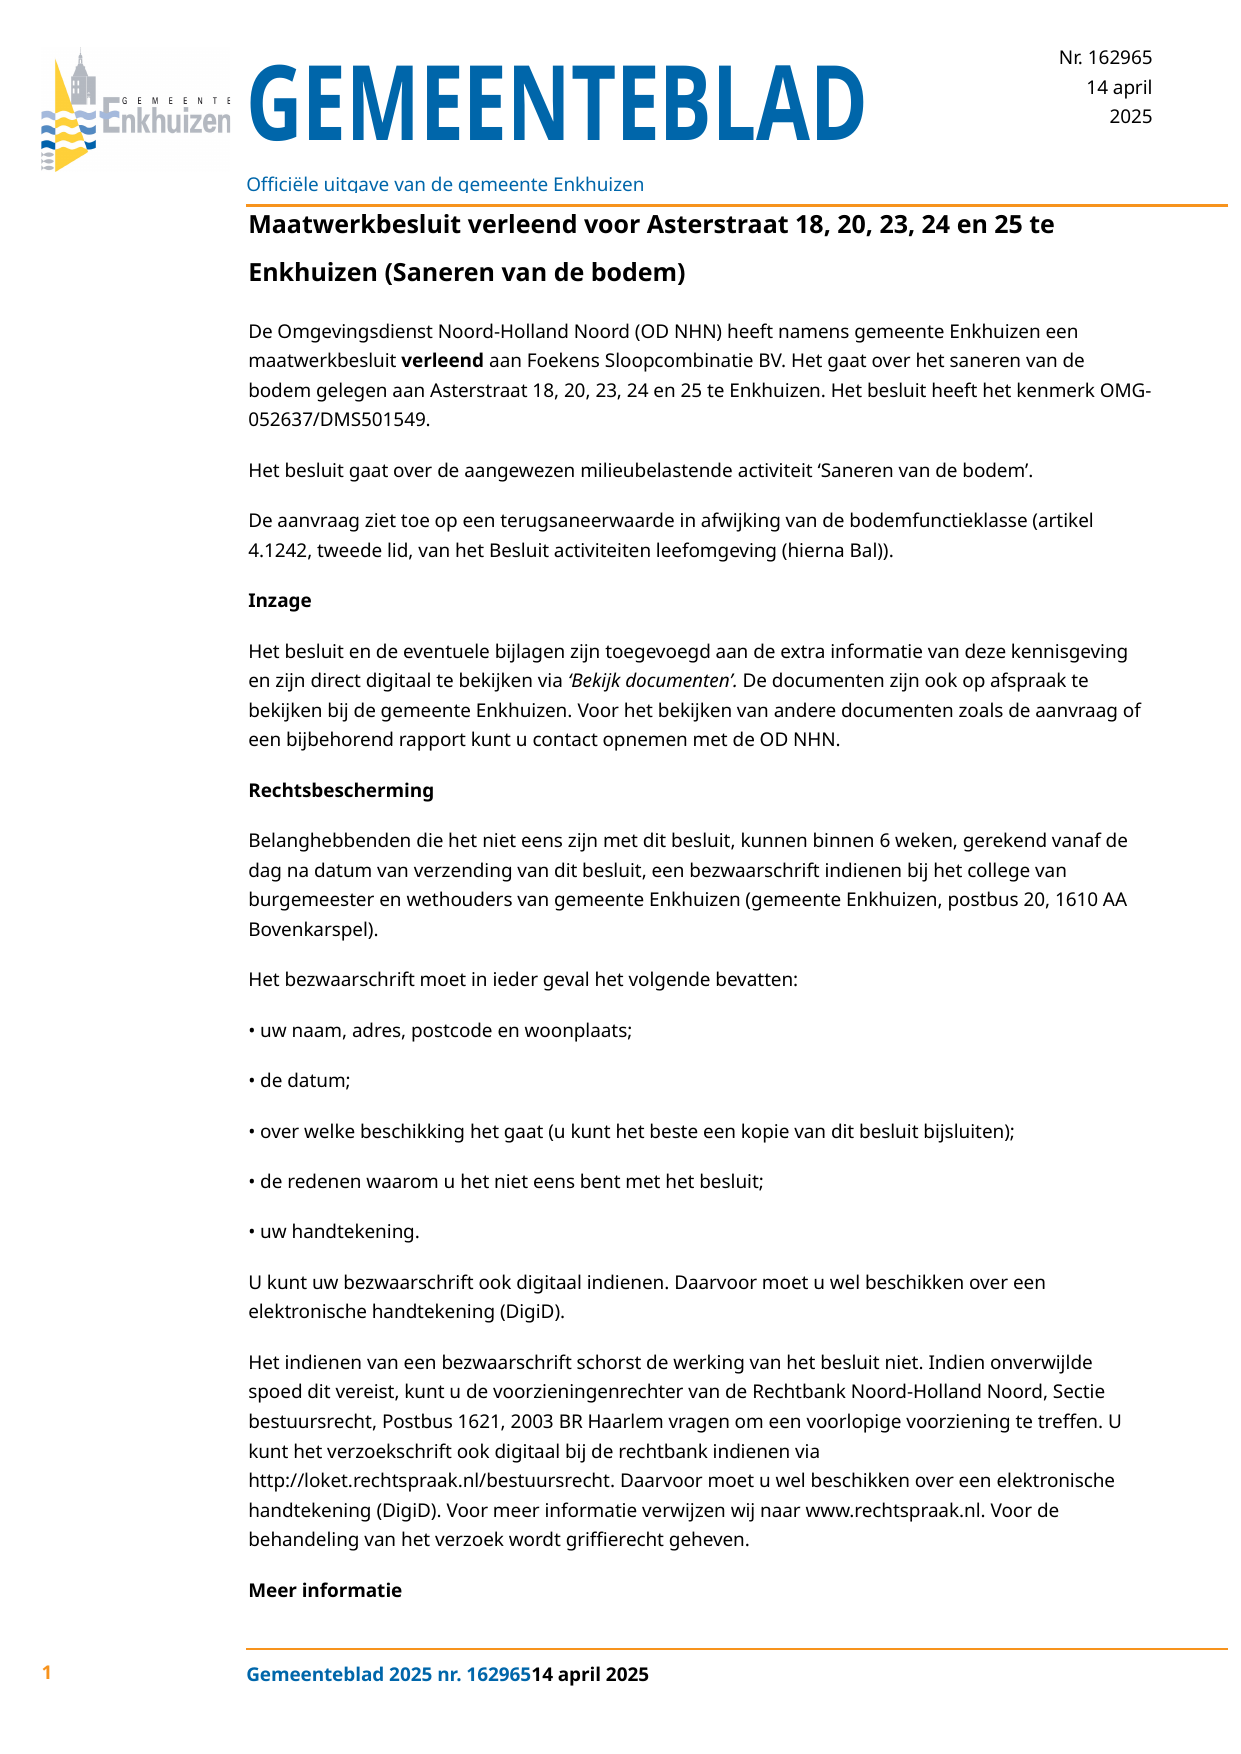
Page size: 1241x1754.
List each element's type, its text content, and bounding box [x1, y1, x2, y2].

text • de redenen waarom u het niet eens bent met het besluit; [248, 1168, 1152, 1194]
text • de datum; [248, 1067, 1152, 1093]
text De Omgevingsdienst Noord-Holland Noord (OD NHN) heeft namens gemeente Enkhuizen een maatwerkbesluit verleend aan Foekens Sloopcombinatie BV. Het gaat over het saneren van de bodem gelegen aan Asterstraat 18, 20, 23, 24 en 25 te Enkhuizen. Het besluit heeft het kenmerk OMG-052637/DMS501549. [248, 318, 1152, 432]
picture [41, 47, 231, 172]
text Belanghebbenden die het niet eens zijn met dit besluit, kunnen binnen 6 weken, gerekend vanaf de dag na datum van verzending van dit besluit, een bezwaarschrift indienen bij het college van burgemeester en wethouders van gemeente Enkhuizen (gemeente Enkhuizen, postbus 20, 1610 AA Bovenkarspel). [248, 827, 1152, 942]
text U kunt uw bezwaarschrift ook digitaal indienen. Daarvoor moet u wel beschikken over een elektronische handtekening (DigiD). [248, 1269, 1152, 1324]
text Meer informatie [248, 1577, 1152, 1603]
text • over welke beschikking het gaat (u kunt het beste een kopie van dit besluit bijsluiten); [248, 1118, 1152, 1144]
text Het besluit en de eventuele bijlagen zijn toegevoegd aan de extra informatie van deze kennisgeving en zijn direct digitaal te bekijken via ‘Bekijk documenten’. De documenten zijn ook op afspraak te bekijken bij de gemeente Enkhuizen. Voor het bekijken van andere documenten zoals de aanvraag of een bijbehorend rapport kunt u contact opnemen met de OD NHN. [248, 638, 1152, 752]
text • uw naam, adres, postcode en woonplaats; [248, 1017, 1152, 1043]
text Rechtsbescherming [248, 777, 1152, 803]
text Inzage [248, 587, 1152, 613]
text De aanvraag ziet toe op een terugsaneerwaarde in afwijking van de bodemfunctieklasse (artikel 4.1242, tweede lid, van het Besluit activiteiten leefomgeving (hierna Bal)). [248, 507, 1152, 563]
text Het bezwaarschrift moet in ieder geval het volgende bevatten: [248, 967, 1152, 992]
text • uw handtekening. [248, 1219, 1152, 1244]
text Het indienen van een bezwaarschrift schorst de werking van het besluit niet. Indien onverwijlde spoed dit vereist, kunt u de voorzieningenrechter van de Rechtbank Noord-Holland Noord, Sectie bestuursrecht, Postbus 1621, 2003 BR Haarlem vragen om een voorlopige voorziening te treffen. U kunt het verzoekschrift ook digitaal bij de rechtbank indienen via http://loket.rechtspraak.nl/bestuursrecht. Daarvoor moet u wel beschikken over een elektronische handtekening (DigiD). Voor meer informatie verwijzen wij naar www.rechtspraak.nl. Voor de behandeling van het verzoek wordt griffierecht geheven. [248, 1349, 1152, 1552]
text Maatwerkbesluit verleend voor Asterstraat 18, 20, 23, 24 en 25 te Enkhuizen (Saneren van de bodem) [248, 207, 1152, 288]
text Het besluit gaat over de aangewezen milieubelastende activiteit ‘Saneren van de bodem’. [248, 457, 1152, 483]
